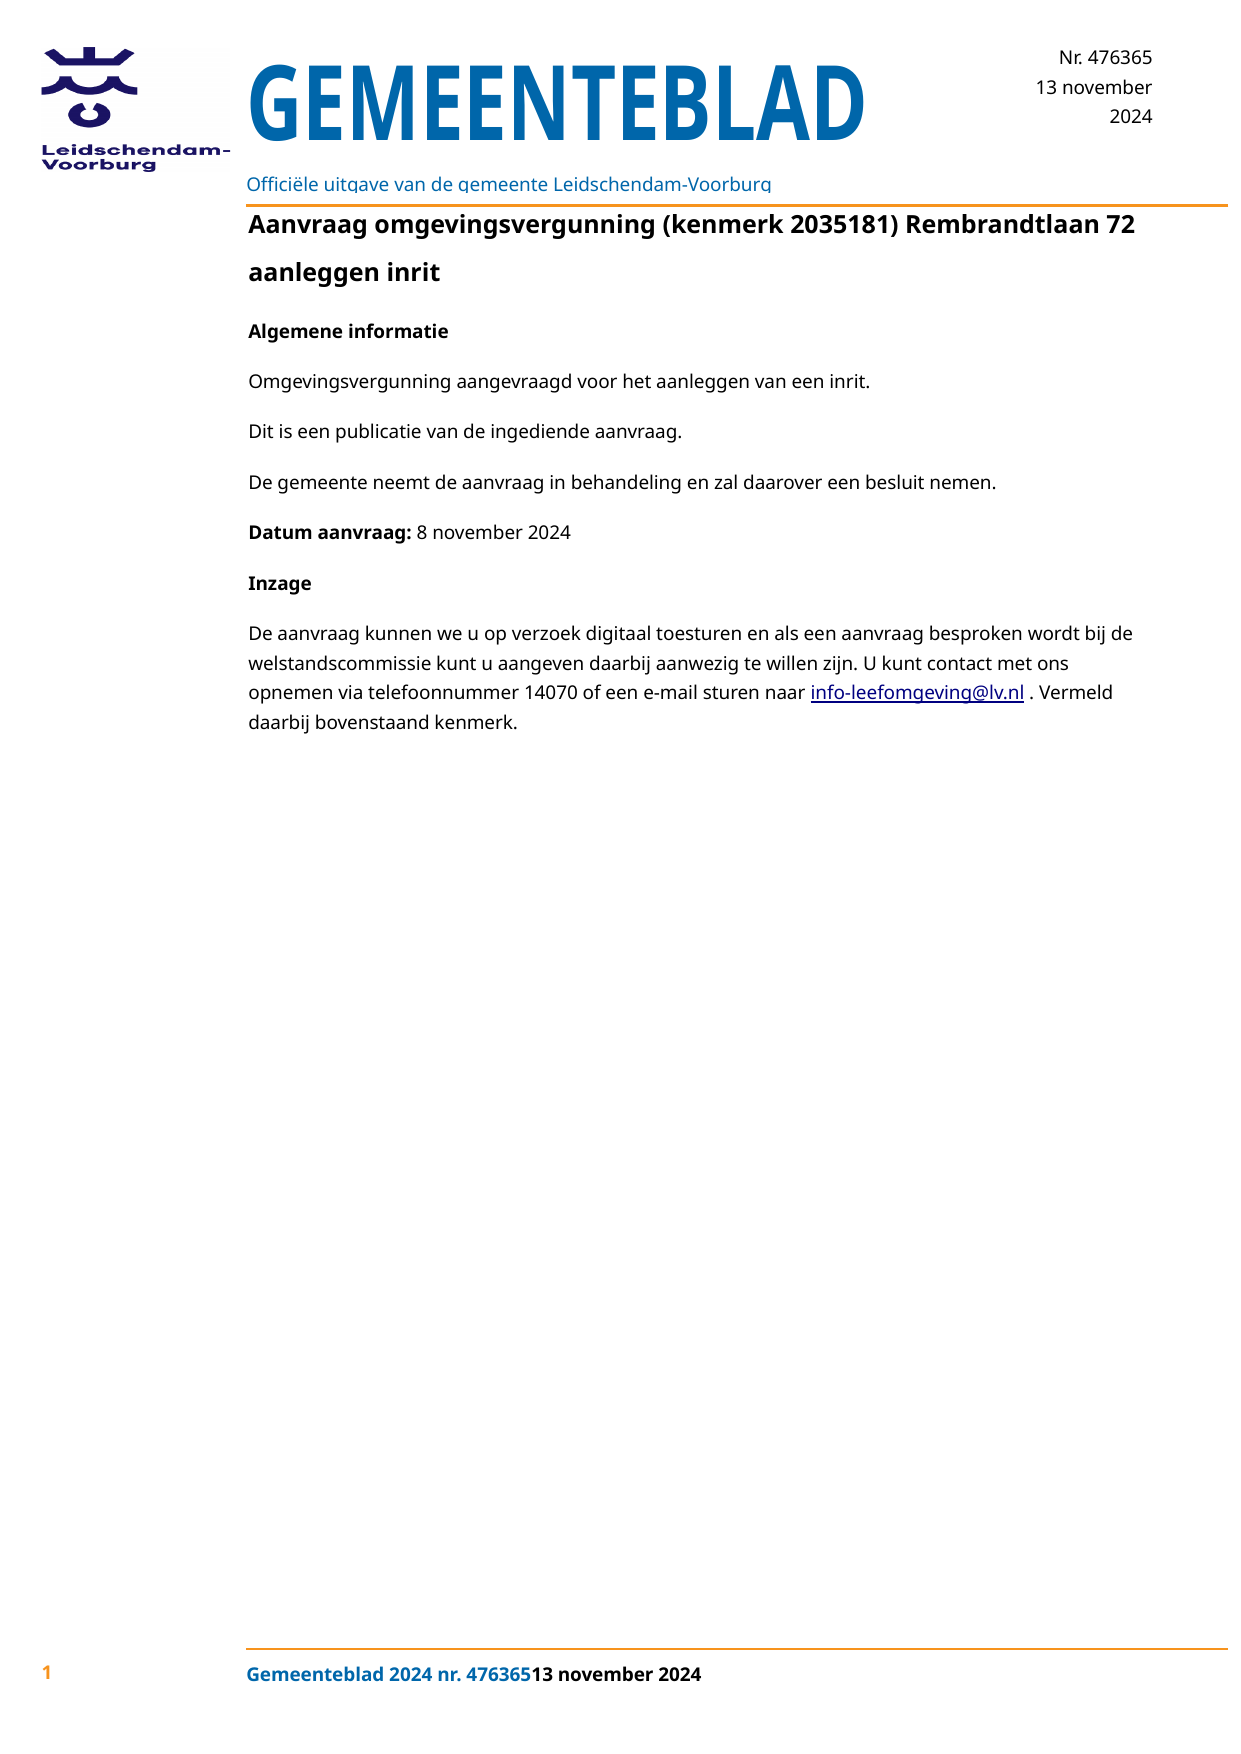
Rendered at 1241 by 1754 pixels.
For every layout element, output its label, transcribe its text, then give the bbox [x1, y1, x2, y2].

text Inzage [248, 570, 1152, 596]
text Algemene informatie [248, 318, 1152, 344]
text Omgevingsvergunning aangevraagd voor het aanleggen van een inrit. [248, 368, 1152, 394]
text Datum aanvraag: 8 november 2024 [248, 519, 1152, 545]
text Dit is een publicatie van de ingediende aanvraag. [248, 419, 1152, 444]
text De gemeente neemt de aanvraag in behandeling en zal daarover een besluit nemen. [248, 469, 1152, 495]
picture [41, 47, 231, 172]
text Aanvraag omgevingsvergunning (kenmerk 2035181) Rembrandtlaan 72 aanleggen inrit [248, 207, 1152, 288]
text De aanvraag kunnen we u op verzoek digitaal toesturen en als een aanvraag besproken wordt bij de welstandscommissie kunt u aangeven daarbij aanwezig te willen zijn. U kunt contact met ons opnemen via telefoonnummer 14070 of een e-mail sturen naar info-leefomgeving@lv.nl . Vermeld daarbij bovenstaand kenmerk. [248, 620, 1152, 735]
